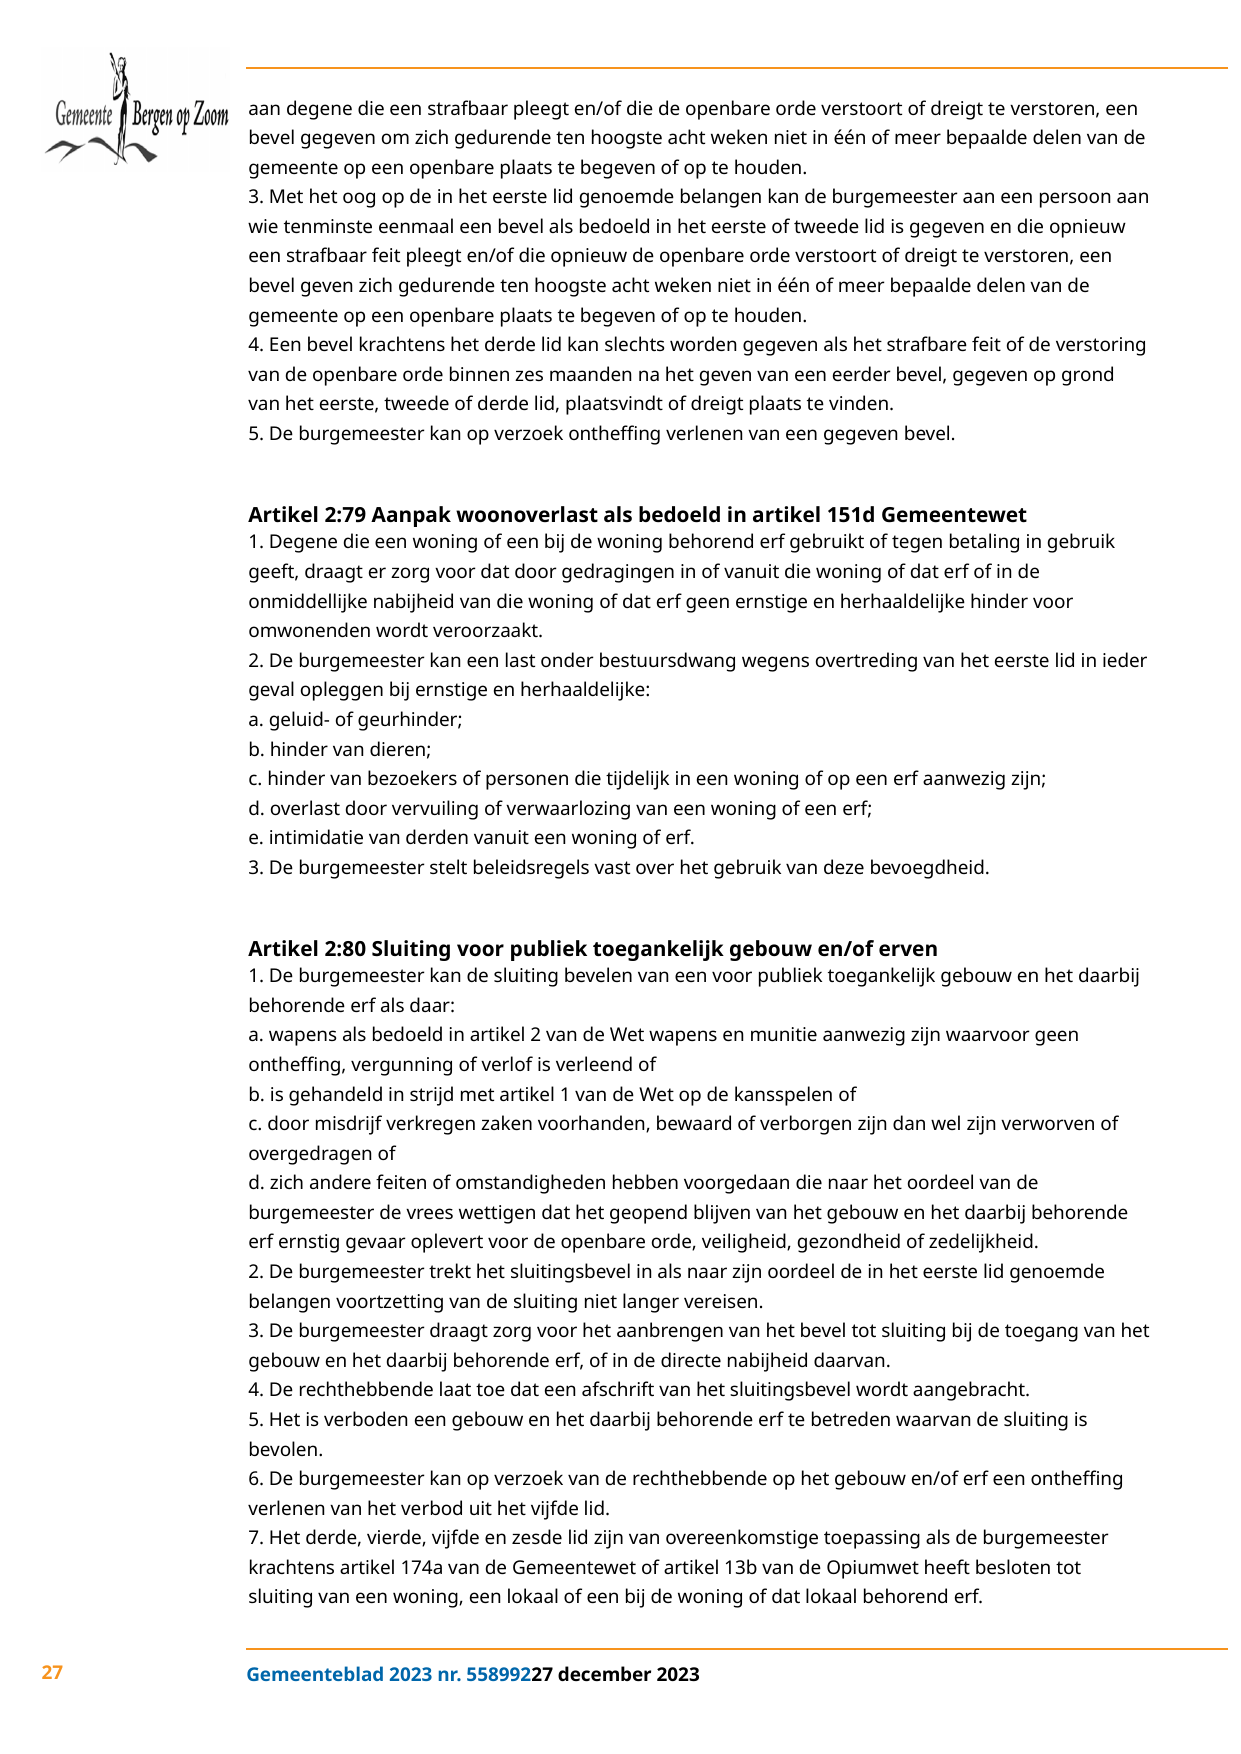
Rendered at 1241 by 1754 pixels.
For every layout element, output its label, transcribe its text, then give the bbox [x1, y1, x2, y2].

text Artikel 2:79 Aanpak woonoverlast als bedoeld in artikel 151d Gemeentewet [248, 500, 1152, 529]
text d. zich andere feiten of omstandigheden hebben voorgedaan die naar het oordeel van de burgemeester de vrees wettigen dat het geopend blijven van het gebouw en het daarbij behorende erf ernstig gevaar oplevert voor de openbare orde, veiligheid, gezondheid of zedelijkheid. [248, 1169, 1152, 1254]
text 3. De burgemeester stelt beleidsregels vast over het gebruik van deze bevoegdheid. [248, 854, 1152, 880]
text b. hinder van dieren; [248, 736, 1152, 761]
text c. door misdrijf verkregen zaken voorhanden, bewaard of verborgen zijn dan wel zijn verworven of overgedragen of [248, 1110, 1152, 1166]
text 3. De burgemeester draagt zorg voor het aanbrengen van het bevel tot sluiting bij de toegang van het gebouw en het daarbij behorende erf, of in de directe nabijheid daarvan. [248, 1317, 1152, 1373]
text 6. De burgemeester kan op verzoek van de rechthebbende op het gebouw en/of erf een ontheffing verlenen van het verbod uit het vijfde lid. [248, 1465, 1152, 1521]
text d. overlast door vervuiling of verwaarlozing van een woning of een erf; [248, 795, 1152, 821]
text b. is gehandeld in strijd met artikel 1 van de Wet op de kansspelen of [248, 1081, 1152, 1107]
text 2. De burgemeester kan een last onder bestuursdwang wegens overtreding van het eerste lid in ieder geval opleggen bij ernstige en herhaaldelijke: [248, 647, 1152, 702]
text 3. Met het oog op de in het eerste lid genoemde belangen kan de burgemeester aan een persoon aan wie tenminste eenmaal een bevel als bedoeld in het eerste of tweede lid is gegeven en die opnieuw een strafbaar feit pleegt en/of die opnieuw de openbare orde verstoort of dreigt te verstoren, een bevel geven zich gedurende ten hoogste acht weken niet in één of meer bepaalde delen van de gemeente op een openbare plaats te begeven of op te houden. [248, 183, 1152, 328]
text 1. Degene die een woning of een bij de woning behorend erf gebruikt of tegen betaling in gebruik geeft, draagt er zorg voor dat door gedragingen in of vanuit die woning of dat erf of in de onmiddellijke nabijheid van die woning of dat erf geen ernstige en herhaaldelijke hinder voor omwonenden wordt veroorzaakt. [248, 529, 1152, 643]
text 4. De rechthebbende laat toe dat een afschrift van het sluitingsbevel wordt aangebracht. [248, 1377, 1152, 1402]
text 1. De burgemeester kan de sluiting bevelen van een voor publiek toegankelijk gebouw en het daarbij behorende erf als daar: [248, 962, 1152, 1018]
text 7. Het derde, vierde, vijfde en zesde lid zijn van overeenkomstige toepassing als de burgemeester krachtens artikel 174a van de Gemeentewet of artikel 13b van de Opiumwet heeft besloten tot sluiting van een woning, een lokaal of een bij de woning of dat lokaal behorend erf. [248, 1524, 1152, 1609]
text 5. De burgemeester kan op verzoek ontheffing verlenen van een gegeven bevel. [248, 420, 1152, 446]
text Artikel 2:80 Sluiting voor publiek toegankelijk gebouw en/of erven [248, 934, 1152, 962]
text e. intimidatie van derden vanuit een woning of erf. [248, 824, 1152, 850]
text a. wapens als bedoeld in artikel 2 van de Wet wapens en munitie aanwezig zijn waarvoor geen ontheffing, vergunning of verlof is verleend of [248, 1022, 1152, 1077]
text aan degene die een strafbaar pleegt en/of die de openbare orde verstoort of dreigt te verstoren, een bevel gegeven om zich gedurende ten hoogste acht weken niet in één of meer bepaalde delen van de gemeente op een openbare plaats te begeven of op te houden. [248, 95, 1152, 180]
text a. geluid- of geurhinder; [248, 706, 1152, 732]
text 4. Een bevel krachtens het derde lid kan slechts worden gegeven als het strafbare feit of de verstoring van de openbare orde binnen zes maanden na het geven van een eerder bevel, gegeven op grond van het eerste, tweede of derde lid, plaatsvindt of dreigt plaats te vinden. [248, 331, 1152, 416]
text 2. De burgemeester trekt het sluitingsbevel in als naar zijn oordeel de in het eerste lid genoemde belangen voortzetting van de sluiting niet langer vereisen. [248, 1258, 1152, 1314]
text 5. Het is verboden een gebouw en het daarbij behorende erf te betreden waarvan de sluiting is bevolen. [248, 1406, 1152, 1462]
text c. hinder van bezoekers of personen die tijdelijk in een woning of op een erf aanwezig zijn; [248, 765, 1152, 791]
picture [41, 47, 231, 172]
